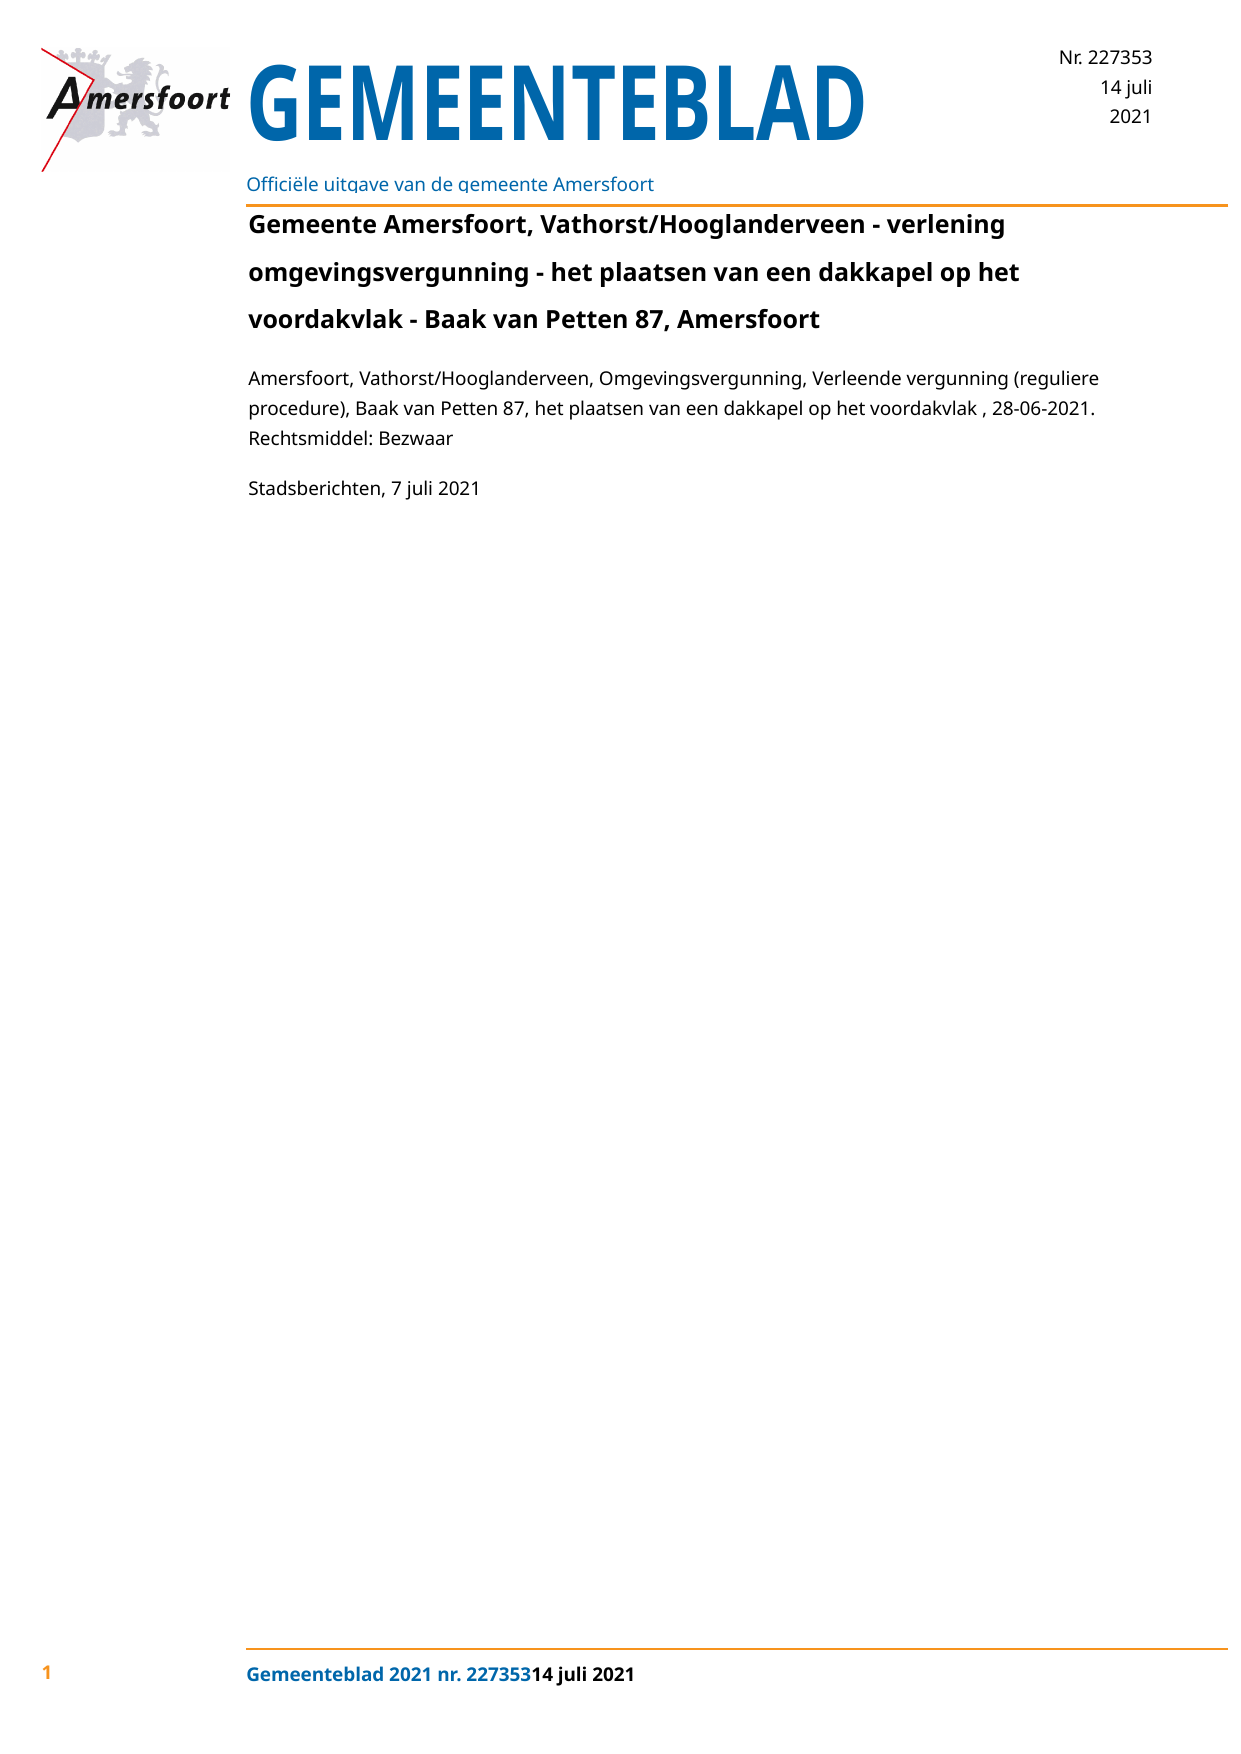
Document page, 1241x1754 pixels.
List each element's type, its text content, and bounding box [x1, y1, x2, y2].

picture [41, 47, 231, 172]
text Gemeente Amersfoort, Vathorst/Hooglanderveen - verlening omgevingsvergunning - het plaatsen van een dakkapel op het voordakvlak - Baak van Petten 87, Amersfoort [248, 207, 1152, 336]
text Stadsberichten, 7 juli 2021 [248, 475, 1152, 501]
text Amersfoort, Vathorst/Hooglanderveen, Omgevingsvergunning, Verleende vergunning (reguliere procedure), Baak van Petten 87, het plaatsen van een dakkapel op het voordakvlak , 28-06-2021. Rechtsmiddel: Bezwaar [248, 366, 1152, 450]
